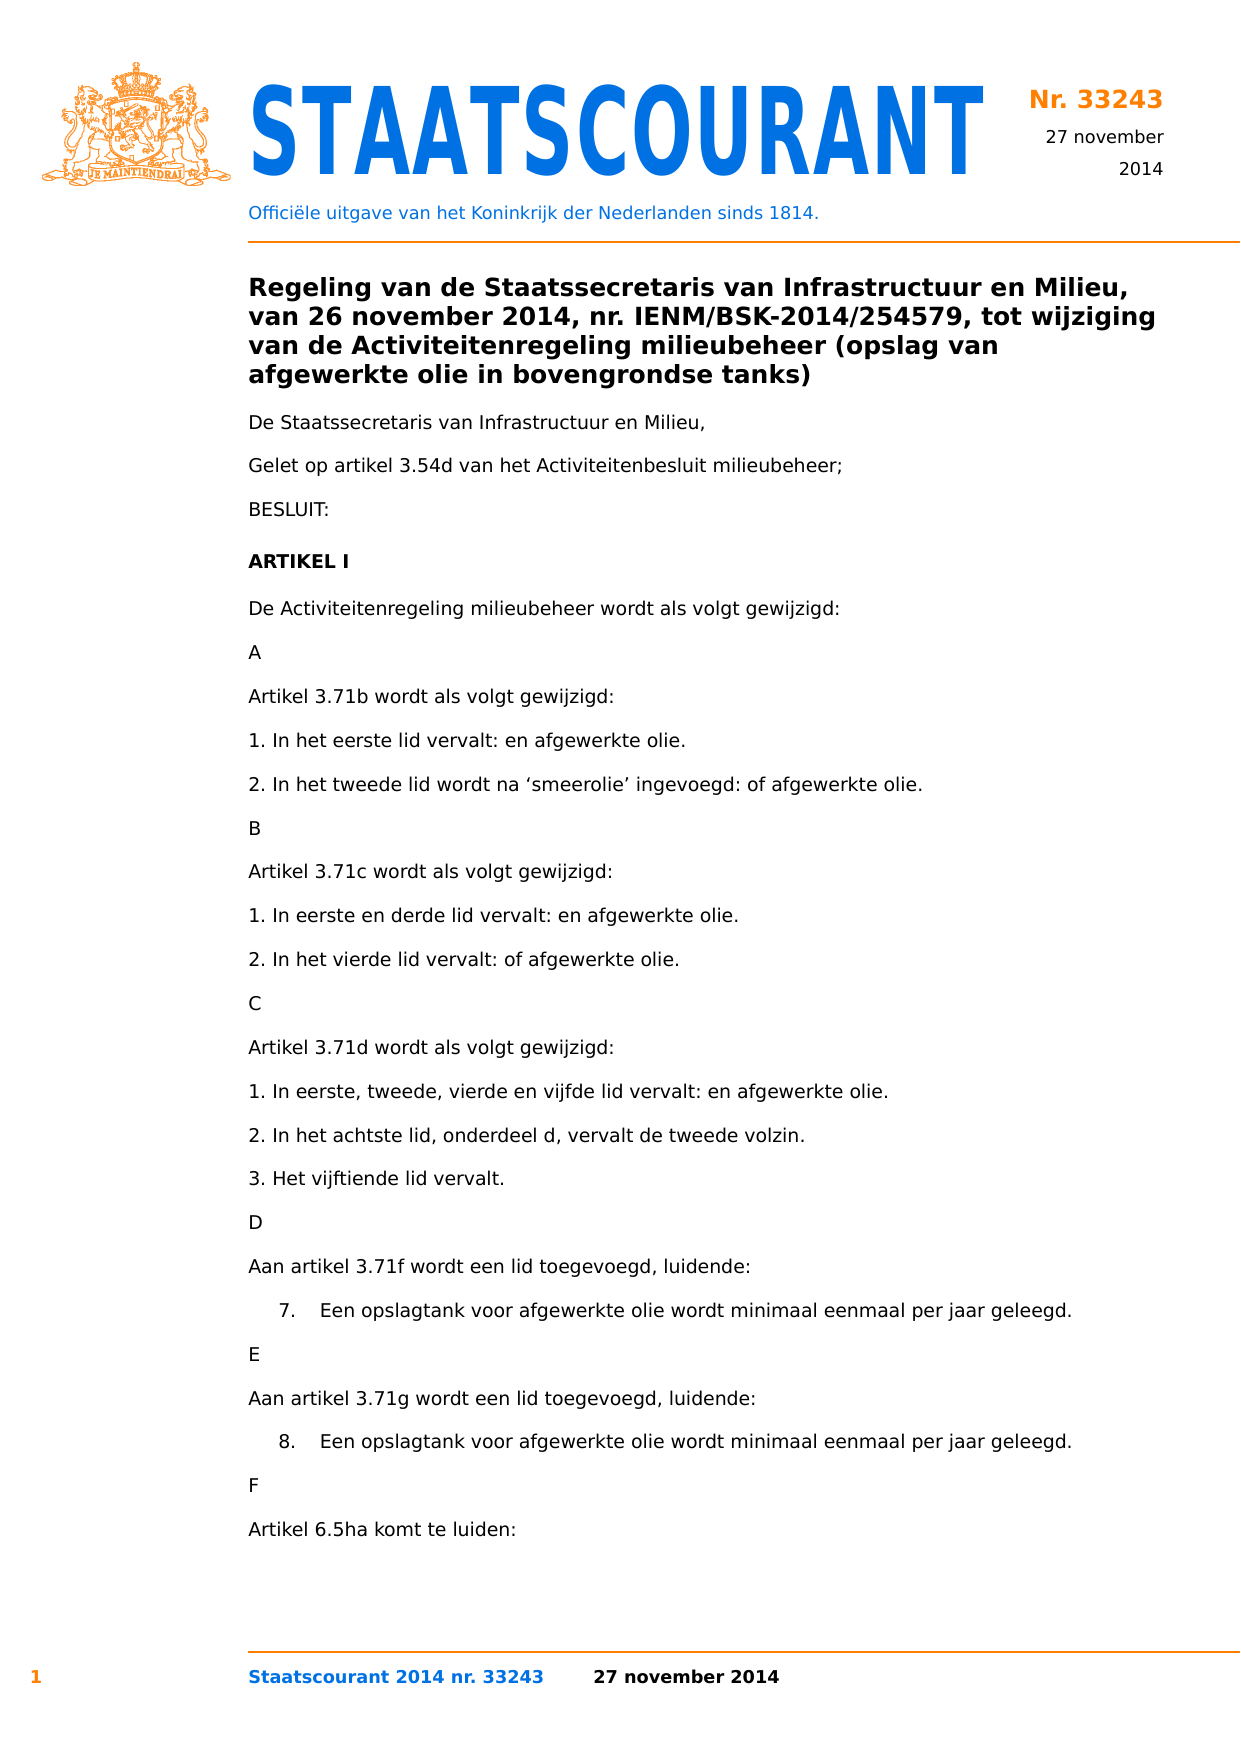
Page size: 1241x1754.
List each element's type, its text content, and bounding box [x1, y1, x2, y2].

text 1. In eerste en derde lid vervalt: en afgewerkte olie. [248, 905, 1163, 927]
text Artikel 3.71d wordt als volgt gewijzigd: [248, 1037, 1163, 1059]
text 3. Het vijftiende lid vervalt. [248, 1168, 1163, 1190]
text Gelet op artikel 3.54d van het Activiteitenbesluit milieubeheer; [248, 455, 1163, 477]
table_header [25, 62, 248, 241]
subtitle Regeling van de Staatssecretaris van Infrastructuur en Milieu, van 26 november 2014, nr. IENM/BSK-2014/254579, tot wijziging van de Activiteitenregeling milieubeheer (opslag van afgewerkte olie in bovengrondse tanks) [248, 273, 1163, 390]
text Aan artikel 3.71f wordt een lid toegevoegd, luidende: [248, 1256, 1163, 1278]
table_header Nr. 33243 [998, 62, 1240, 121]
text 2. In het achtste lid, onderdeel d, vervalt de tweede volzin. [248, 1124, 1163, 1146]
text Aan artikel 3.71g wordt een lid toegevoegd, luidende: [248, 1388, 1163, 1409]
text E [248, 1344, 1163, 1366]
subtitle ARTIKEL I [248, 551, 1163, 573]
text Artikel 3.71c wordt als volgt gewijzigd: [248, 861, 1163, 883]
table_cell 2014 [998, 153, 1240, 203]
text De Activiteitenregeling milieubeheer wordt als volgt gewijzigd: [248, 598, 1163, 620]
picture [41, 62, 231, 186]
text 1. In het eerste lid vervalt: en afgewerkte olie. [248, 730, 1163, 752]
text Artikel 3.71b wordt als volgt gewijzigd: [248, 686, 1163, 708]
text 2. In het vierde lid vervalt: of afgewerkte olie. [248, 949, 1163, 971]
text 2. In het tweede lid wordt na ‘smeerolie’ ingevoegd: of afgewerkte olie. [248, 774, 1163, 796]
text 8. Een opslagtank voor afgewerkte olie wordt minimaal eenmaal per jaar geleegd. [278, 1431, 1163, 1453]
text De Staatssecretaris van Infrastructuur en Milieu, [248, 412, 1163, 433]
text 1. In eerste, tweede, vierde en vijfde lid vervalt: en afgewerkte olie. [248, 1081, 1163, 1103]
text D [248, 1212, 1163, 1234]
text B [248, 817, 1163, 839]
text C [248, 993, 1163, 1015]
table_cell 27 november [998, 121, 1240, 153]
text F [248, 1475, 1163, 1497]
text Artikel 6.5ha komt te luiden: [248, 1519, 1163, 1541]
table_header STAATSCOURANT [248, 62, 998, 203]
text 7. Een opslagtank voor afgewerkte olie wordt minimaal eenmaal per jaar geleegd. [278, 1300, 1163, 1322]
text A [248, 642, 1163, 664]
text BESLUIT: [248, 499, 1163, 521]
table_cell Officiële uitgave van het Koninkrijk der Nederlanden sinds 1814. [248, 203, 1240, 241]
